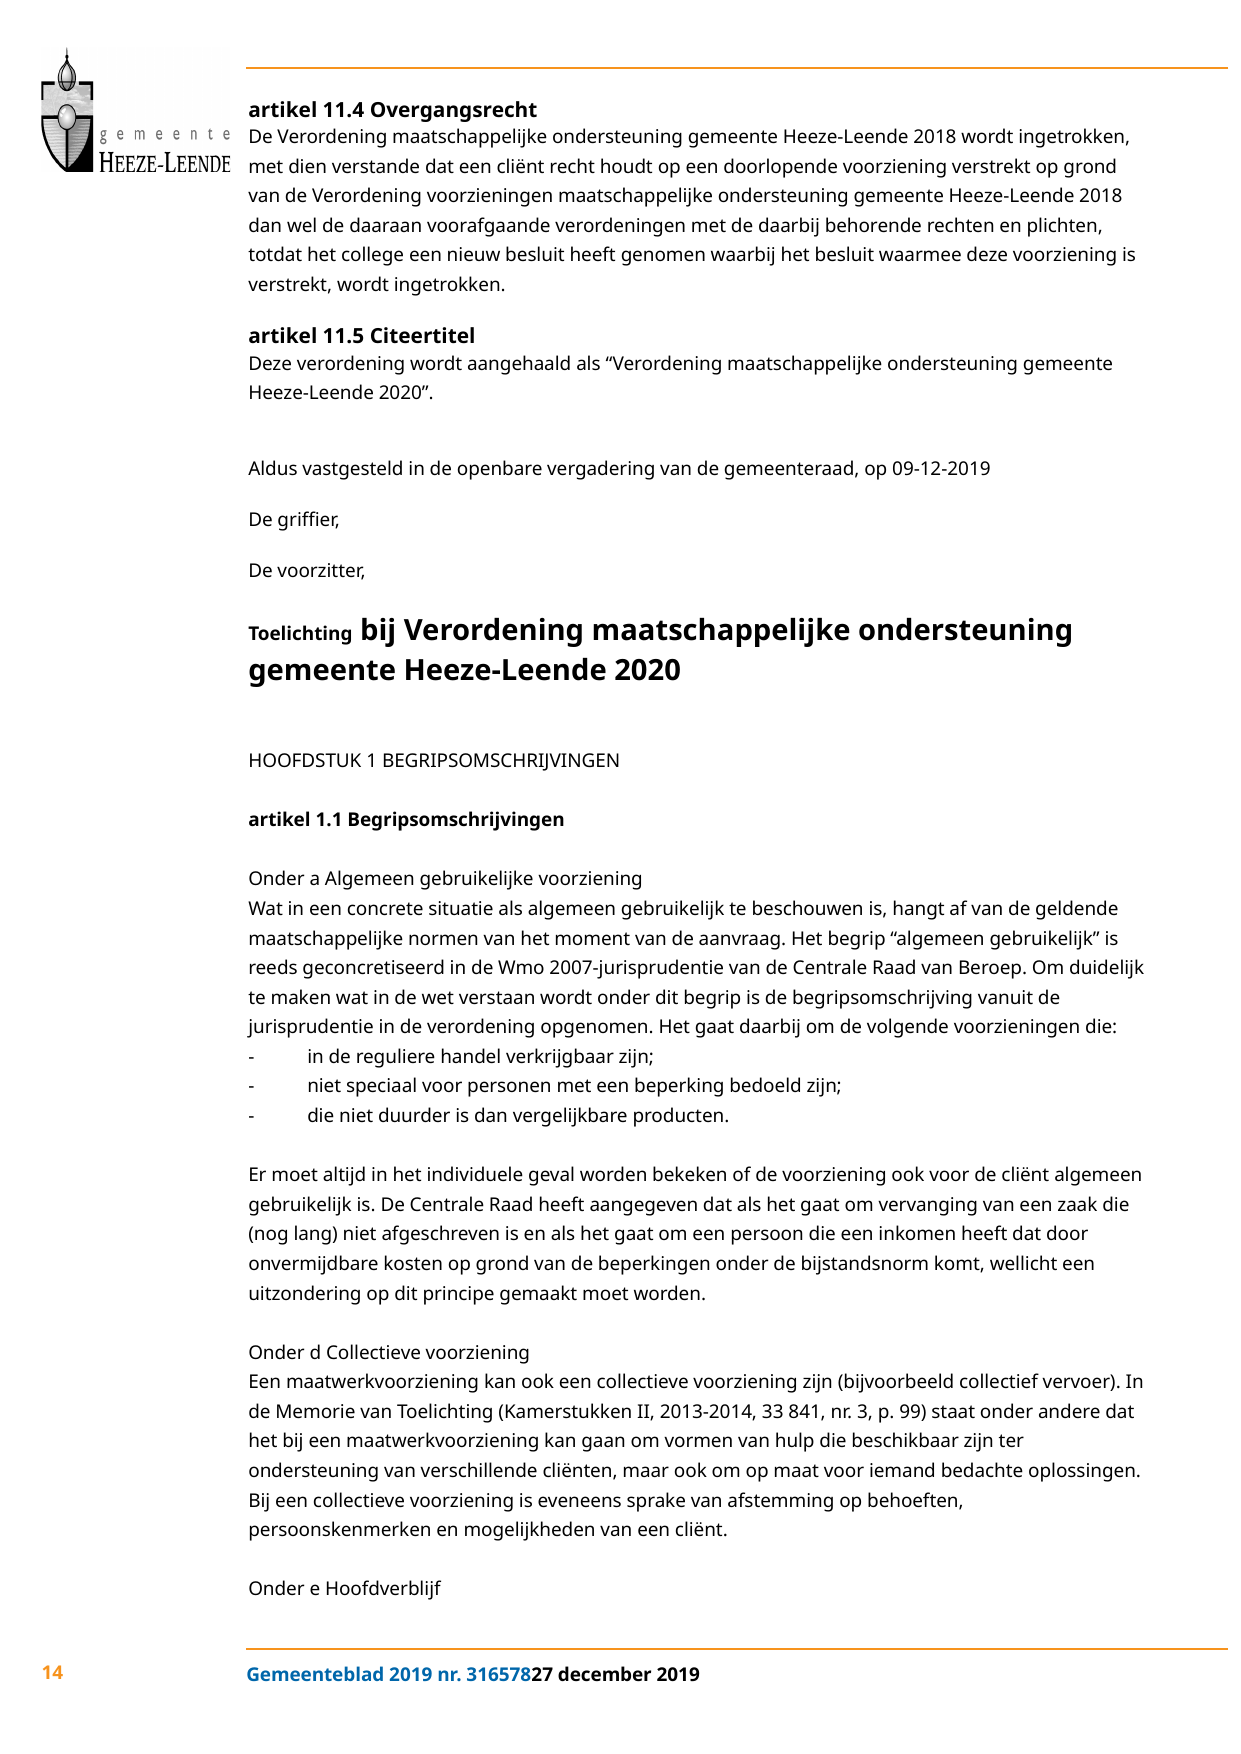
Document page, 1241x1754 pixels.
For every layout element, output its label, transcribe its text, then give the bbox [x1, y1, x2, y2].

text Aldus vastgesteld in de openbare vergadering van de gemeenteraad, op 09-12-2019 [248, 455, 1152, 481]
text De Verordening maatschappelijke ondersteuning gemeente Heeze-Leende 2018 wordt ingetrokken, met dien verstande dat een cliënt recht houdt op een doorlopende voorziening verstrekt op grond van de Verordening voorzieningen maatschappelijke ondersteuning gemeente Heeze-Leende 2018 dan wel de daaraan voorafgaande verordeningen met de daarbij behorende rechten en plichten, totdat het college een nieuw besluit heeft genomen waarbij het besluit waarmee deze voorziening is verstrekt, wordt ingetrokken. [248, 123, 1152, 297]
list niet speciaal voor personen met een beperking bedoeld zijn; [248, 1073, 1152, 1098]
text Onder e Hoofdverblijf [248, 1576, 1152, 1601]
text HOOFDSTUK 1 BEGRIPSOMSCHRIJVINGEN [248, 747, 1152, 773]
list in de reguliere handel verkrijgbaar zijn; [248, 1043, 1152, 1069]
picture [41, 47, 231, 172]
text artikel 11.5 Citeertitel [248, 322, 1152, 350]
text De griffier, [248, 506, 1152, 532]
text Er moet altijd in het individuele geval worden bekeken of de voorziening ook voor de cliënt algemeen gebruikelijk is. De Centrale Raad heeft aangegeven dat als het gaat om vervanging van een zaak die (nog lang) niet afgeschreven is en als het gaat om een persoon die een inkomen heeft dat door onvermijdbare kosten op grond van de beperkingen onder de bijstandsnorm komt, wellicht een uitzondering op dit principe gemaakt moet worden. [248, 1161, 1152, 1306]
text Een maatwerkvoorziening kan ook een collectieve voorziening zijn (bijvoorbeeld collectief vervoer). In de Memorie van Toelichting (Kamerstukken II, 2013-2014, 33 841, nr. 3, p. 99) staat onder andere dat het bij een maatwerkvoorziening kan gaan om vormen van hulp die beschikbaar zijn ter ondersteuning van verschillende cliënten, maar ook om op maat voor iemand bedachte oplossingen. Bij een collectieve voorziening is eveneens sprake van afstemming op behoeften, persoonskenmerken en mogelijkheden van een cliënt. [248, 1368, 1152, 1542]
text Wat in een concrete situatie als algemeen gebruikelijk te beschouwen is, hangt af van de geldende maatschappelijke normen van het moment van de aanvraag. Het begrip “algemeen gebruikelijk” is reeds geconcretiseerd in de Wmo 2007-jurisprudentie van de Centrale Raad van Beroep. Om duidelijk te maken wat in de wet verstaan wordt onder dit begrip is de begripsomschrijving vanuit de jurisprudentie in de verordening opgenomen. Het gaat daarbij om de volgende voorzieningen die: [248, 895, 1152, 1039]
text De voorzitter, [248, 558, 1152, 583]
text artikel 1.1 Begripsomschrijvingen [248, 806, 1152, 832]
text Toelichting bij Verordening maatschappelijke ondersteuning gemeente Heeze-Leende 2020 [248, 609, 1152, 688]
text Onder d Collectieve voorziening [248, 1339, 1152, 1365]
list die niet duurder is dan vergelijkbare producten. [248, 1102, 1152, 1128]
text Deze verordening wordt aangehaald als “Verordening maatschappelijke ondersteuning gemeente Heeze-Leende 2020”. [248, 350, 1152, 405]
text Onder a Algemeen gebruikelijke voorziening [248, 866, 1152, 891]
text artikel 11.4 Overgangsrecht [248, 95, 1152, 123]
